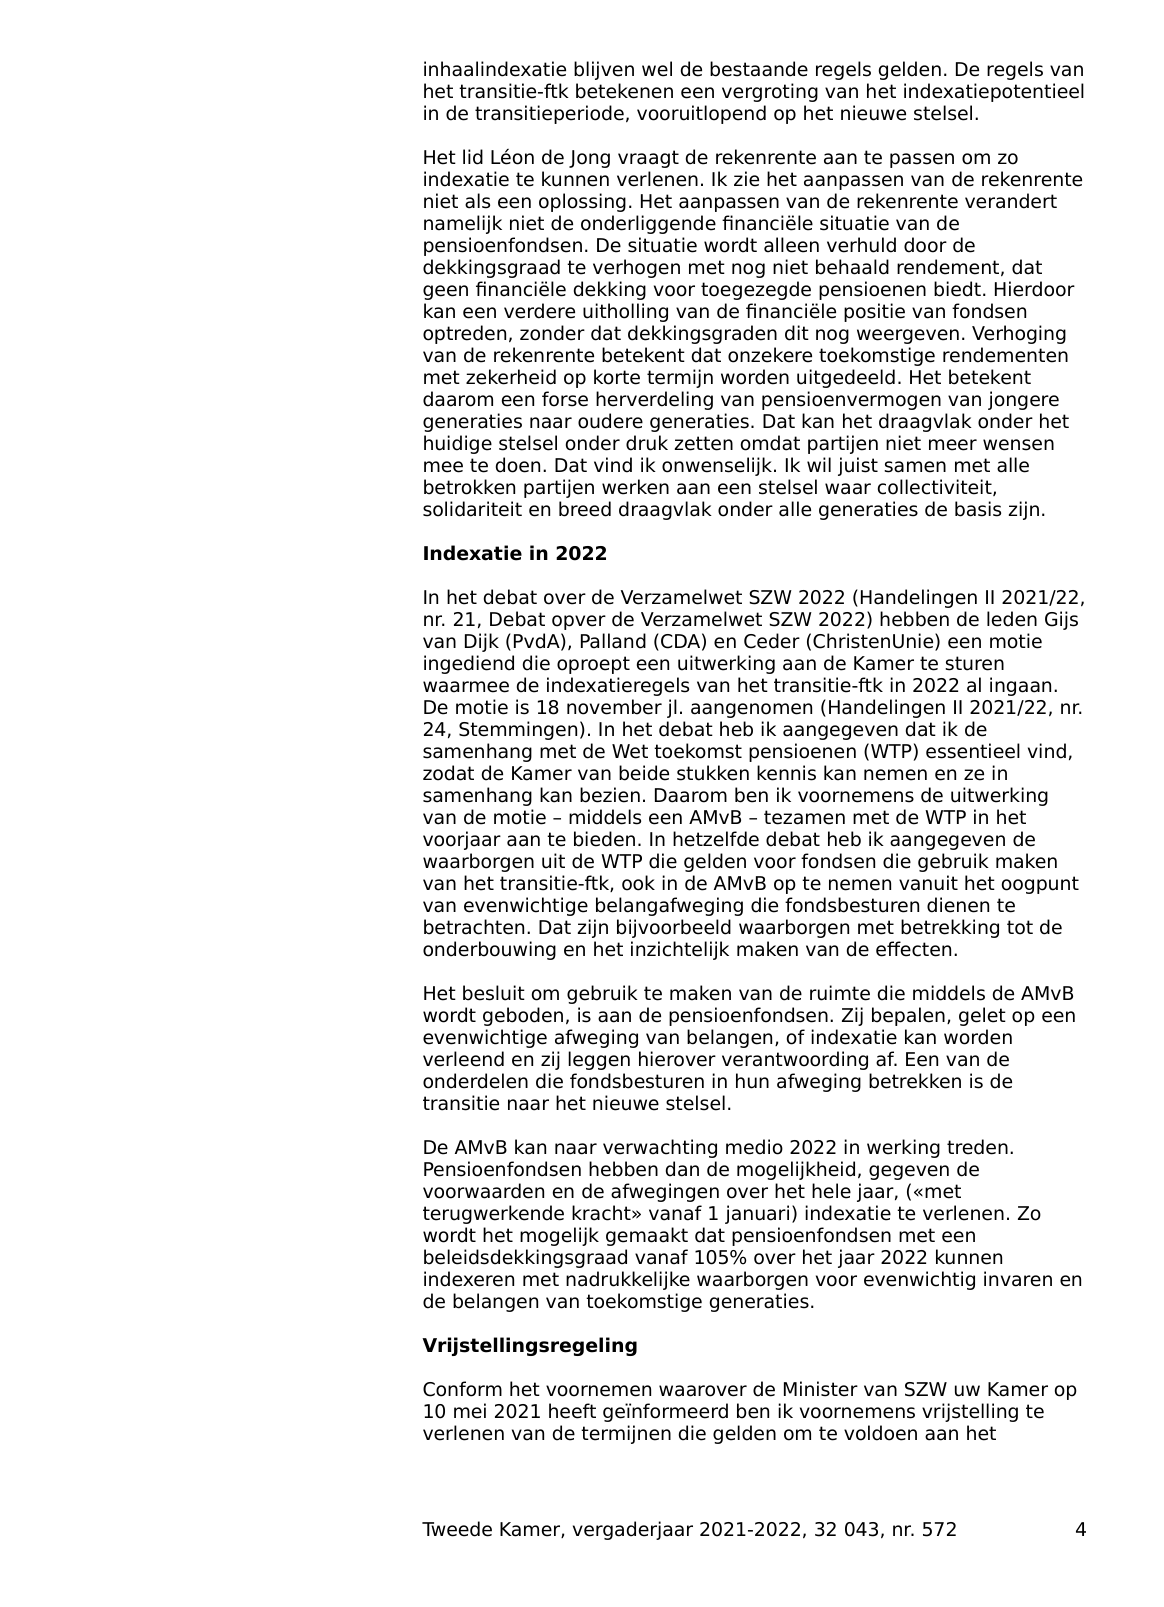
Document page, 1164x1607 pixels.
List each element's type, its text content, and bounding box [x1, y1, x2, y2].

subtitle Vrijstellingsregeling [422, 1335, 1087, 1357]
text Het lid Léon de Jong vraagt de rekenrente aan te passen om zo indexatie te kunnen verlenen. Ik zie het aanpassen van de rekenrente niet als een oplossing. Het aanpassen van de rekenrente verandert namelijk niet de onderliggende financiële situatie van de pensioenfondsen. De situatie wordt alleen verhuld door de dekkingsgraad te verhogen met nog niet behaald rendement, dat geen financiële dekking voor toegezegde pensioenen biedt. Hierdoor kan een verdere uitholling van de financiële positie van fondsen optreden, zonder dat dekkingsgraden dit nog weergeven. Verhoging van de rekenrente betekent dat onzekere toekomstige rendementen met zekerheid op korte termijn worden uitgedeeld. Het betekent daarom een forse herverdeling van pensioenvermogen van jongere generaties naar oudere generaties. Dat kan het draagvlak onder het huidige stelsel onder druk zetten omdat partijen niet meer wensen mee te doen. Dat vind ik onwenselijk. Ik wil juist samen met alle betrokken partijen werken aan een stelsel waar collectiviteit, solidariteit en breed draagvlak onder alle generaties de basis zijn. [422, 147, 1087, 521]
subtitle Indexatie in 2022 [422, 543, 1087, 565]
text De AMvB kan naar verwachting medio 2022 in werking treden. Pensioenfondsen hebben dan de mogelijkheid, gegeven de voorwaarden en de afwegingen over het hele jaar, («met terugwerkende kracht» vanaf 1 januari) indexatie te verlenen. Zo wordt het mogelijk gemaakt dat pensioenfondsen met een beleidsdekkingsgraad vanaf 105% over het jaar 2022 kunnen indexeren met nadrukkelijke waarborgen voor evenwichtig invaren en de belangen van toekomstige generaties. [422, 1137, 1087, 1313]
text Conform het voornemen waarover de Minister van SZW uw Kamer op 10 mei 2021 heeft geïnformeerd ben ik voornemens vrijstelling te verlenen van de termijnen die gelden om te voldoen aan het [422, 1379, 1087, 1445]
text inhaalindexatie blijven wel de bestaande regels gelden. De regels van het transitie-ftk betekenen een vergroting van het indexatiepotentieel in de transitieperiode, vooruitlopend op het nieuwe stelsel. [422, 59, 1087, 125]
text In het debat over de Verzamelwet SZW 2022 (Handelingen II 2021/22, nr. 21, Debat opver de Verzamelwet SZW 2022) hebben de leden Gijs van Dijk (PvdA), Palland (CDA) en Ceder (ChristenUnie) een motie ingediend die oproept een uitwerking aan de Kamer te sturen waarmee de indexatieregels van het transitie-ftk in 2022 al ingaan. De motie is 18 november jl. aangenomen (Handelingen II 2021/22, nr. 24, Stemmingen). In het debat heb ik aangegeven dat ik de samenhang met de Wet toekomst pensioenen (WTP) essentieel vind, zodat de Kamer van beide stukken kennis kan nemen en ze in samenhang kan bezien. Daarom ben ik voornemens de uitwerking van de motie – middels een AMvB – tezamen met de WTP in het voorjaar aan te bieden. In hetzelfde debat heb ik aangegeven de waarborgen uit de WTP die gelden voor fondsen die gebruik maken van het transitie-ftk, ook in de AMvB op te nemen vanuit het oogpunt van evenwichtige belangafweging die fondsbesturen dienen te betrachten. Dat zijn bijvoorbeeld waarborgen met betrekking tot de onderbouwing en het inzichtelijk maken van de effecten. [422, 587, 1087, 961]
text Het besluit om gebruik te maken van de ruimte die middels de AMvB wordt geboden, is aan de pensioenfondsen. Zij bepalen, gelet op een evenwichtige afweging van belangen, of indexatie kan worden verleend en zij leggen hierover verantwoording af. Een van de onderdelen die fondsbesturen in hun afweging betrekken is de transitie naar het nieuwe stelsel. [422, 983, 1087, 1115]
